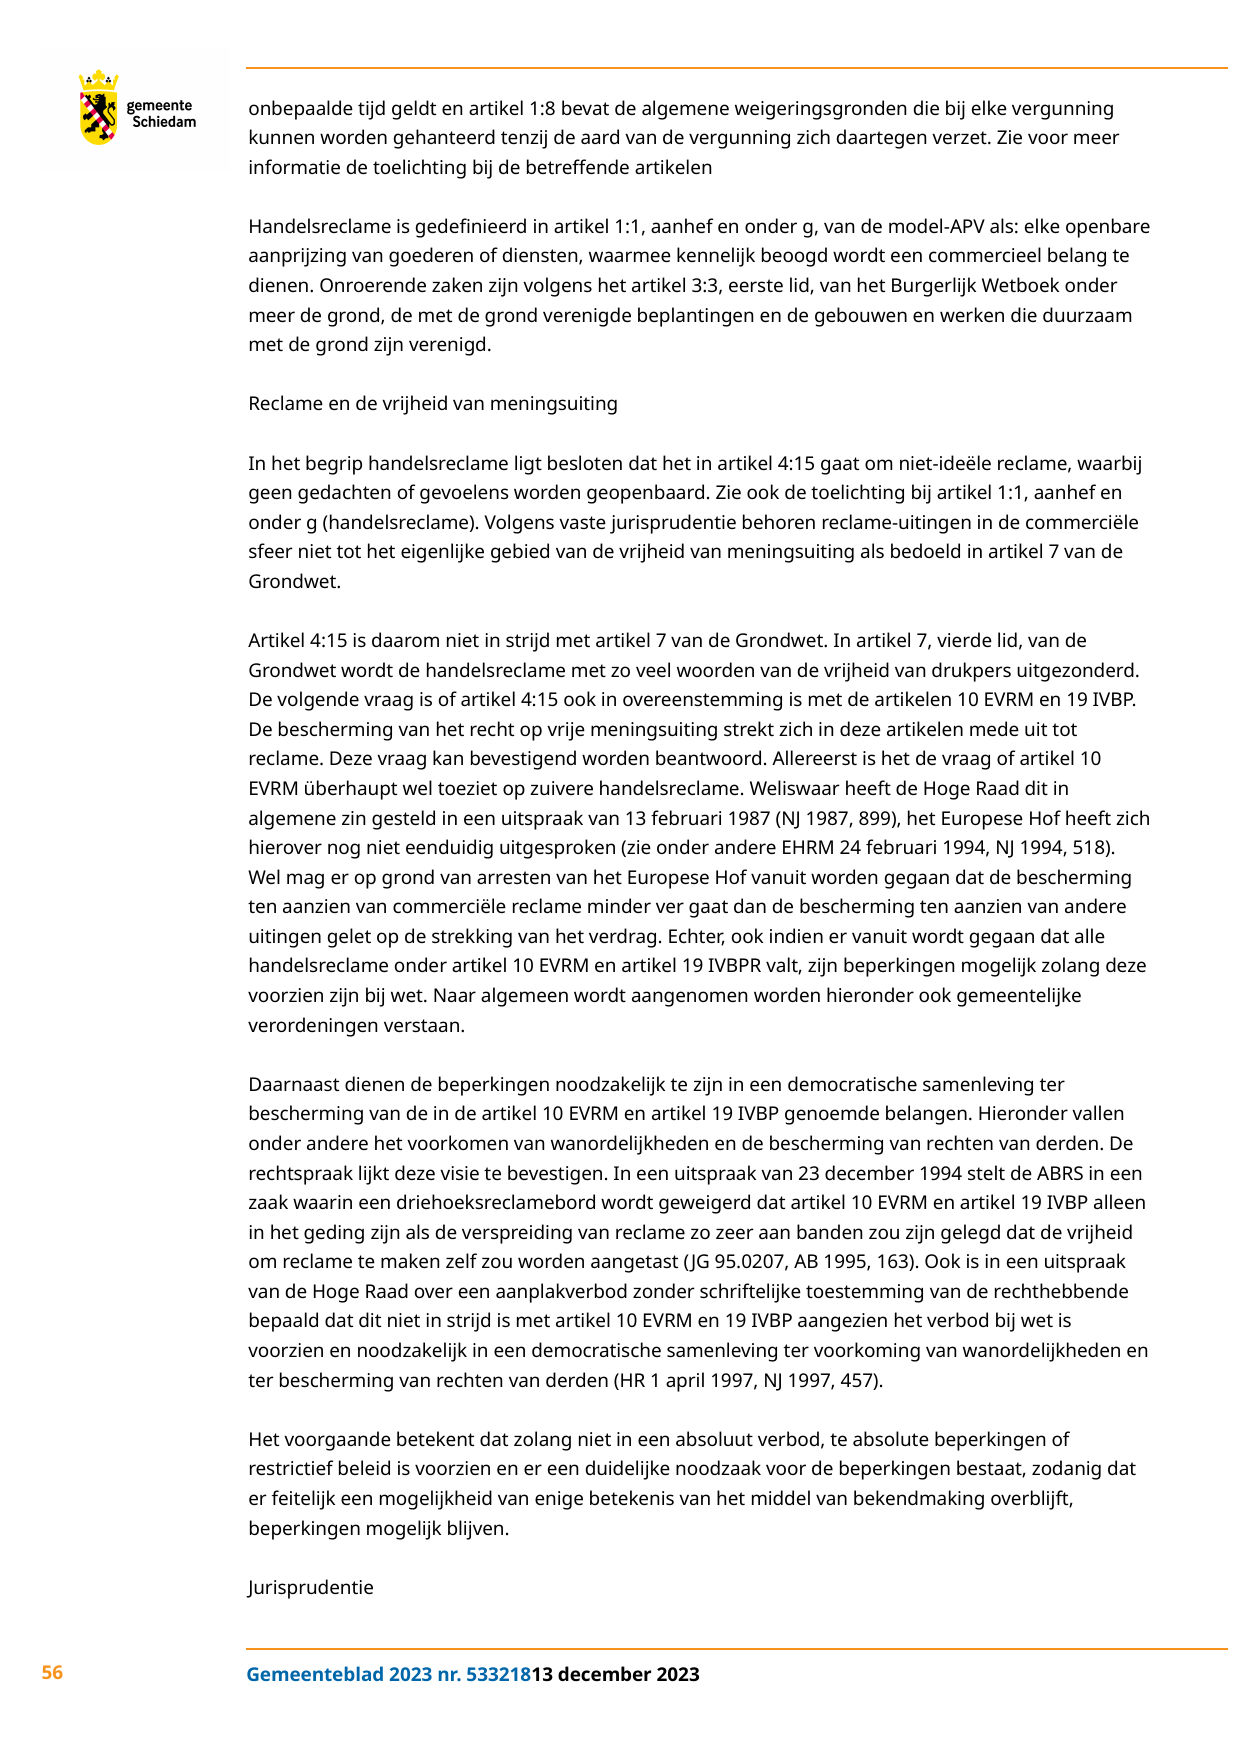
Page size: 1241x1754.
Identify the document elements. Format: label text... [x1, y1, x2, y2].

text Artikel 4:15 is daarom niet in strijd met artikel 7 van de Grondwet. In artikel 7, vierde lid, van de Grondwet wordt de handelsreclame met zo veel woorden van de vrijheid van drukpers uitgezonderd. De volgende vraag is of artikel 4:15 ook in overeenstemming is met de artikelen 10 EVRM en 19 IVBP. De bescherming van het recht op vrije meningsuiting strekt zich in deze artikelen mede uit tot reclame. Deze vraag kan bevestigend worden beantwoord. Allereerst is het de vraag of artikel 10 EVRM überhaupt wel toeziet op zuivere handelsreclame. Weliswaar heeft de Hoge Raad dit in algemene zin gesteld in een uitspraak van 13 februari 1987 (NJ 1987, 899), het Europese Hof heeft zich hierover nog niet eenduidig uitgesproken (zie onder andere EHRM 24 februari 1994, NJ 1994, 518). Wel mag er op grond van arresten van het Europese Hof vanuit worden gegaan dat de bescherming ten aanzien van commerciële reclame minder ver gaat dan de bescherming ten aanzien van andere uitingen gelet op de strekking van het verdrag. Echter, ook indien er vanuit wordt gegaan dat alle handelsreclame onder artikel 10 EVRM en artikel 19 IVBPR valt, zijn beperkingen mogelijk zolang deze voorzien zijn bij wet. Naar algemeen wordt aangenomen worden hieronder ook gemeentelijke verordeningen verstaan. [248, 627, 1152, 1038]
text Reclame en de vrijheid van meningsuiting [248, 391, 1152, 416]
text Het voorgaande betekent dat zolang niet in een absoluut verbod, te absolute beperkingen of restrictief beleid is voorzien en er een duidelijke noodzaak voor de beperkingen bestaat, zodanig dat er feitelijk een mogelijkheid van enige betekenis van het middel van bekendmaking overblijft, beperkingen mogelijk blijven. [248, 1426, 1152, 1541]
text Handelsreclame is gedefinieerd in artikel 1:1, aanhef en onder g, van de model-APV als: elke openbare aanprijzing van goederen of diensten, waarmee kennelijk beoogd wordt een commercieel belang te dienen. Onroerende zaken zijn volgens het artikel 3:3, eerste lid, van het Burgerlijk Wetboek onder meer de grond, de met de grond verenigde beplantingen en de gebouwen en werken die duurzaam met de grond zijn verenigd. [248, 213, 1152, 357]
text Daarnaast dienen de beperkingen noodzakelijk te zijn in een democratische samenleving ter bescherming van de in de artikel 10 EVRM en artikel 19 IVBP genoemde belangen. Hieronder vallen onder andere het voorkomen van wanordelijkheden en de bescherming van rechten van derden. De rechtspraak lijkt deze visie te bevestigen. In een uitspraak van 23 december 1994 stelt de ABRS in een zaak waarin een driehoeksreclamebord wordt geweigerd dat artikel 10 EVRM en artikel 19 IVBP alleen in het geding zijn als de verspreiding van reclame zo zeer aan banden zou zijn gelegd dat de vrijheid om reclame te maken zelf zou worden aangetast (JG 95.0207, AB 1995, 163). Ook is in een uitspraak van de Hoge Raad over een aanplakverbod zonder schriftelijke toestemming van de rechthebbende bepaald dat dit niet in strijd is met artikel 10 EVRM en 19 IVBP aangezien het verbod bij wet is voorzien en noodzakelijk in een democratische samenleving ter voorkoming van wanordelijkheden en ter bescherming van rechten van derden (HR 1 april 1997, NJ 1997, 457). [248, 1071, 1152, 1393]
text onbepaalde tijd geldt en artikel 1:8 bevat de algemene weigeringsgronden die bij elke vergunning kunnen worden gehanteerd tenzij de aard van de vergunning zich daartegen verzet. Zie voor meer informatie de toelichting bij de betreffende artikelen [248, 95, 1152, 180]
text In het begrip handelsreclame ligt besloten dat het in artikel 4:15 gaat om niet-ideële reclame, waarbij geen gedachten of gevoelens worden geopenbaard. Zie ook de toelichting bij artikel 1:1, aanhef en onder g (handelsreclame). Volgens vaste jurisprudentie behoren reclame-uitingen in de commerciële sfeer niet tot het eigenlijke gebied van de vrijheid van meningsuiting als bedoeld in artikel 7 van de Grondwet. [248, 450, 1152, 594]
text Jurisprudentie [248, 1574, 1152, 1600]
picture [41, 47, 231, 172]
